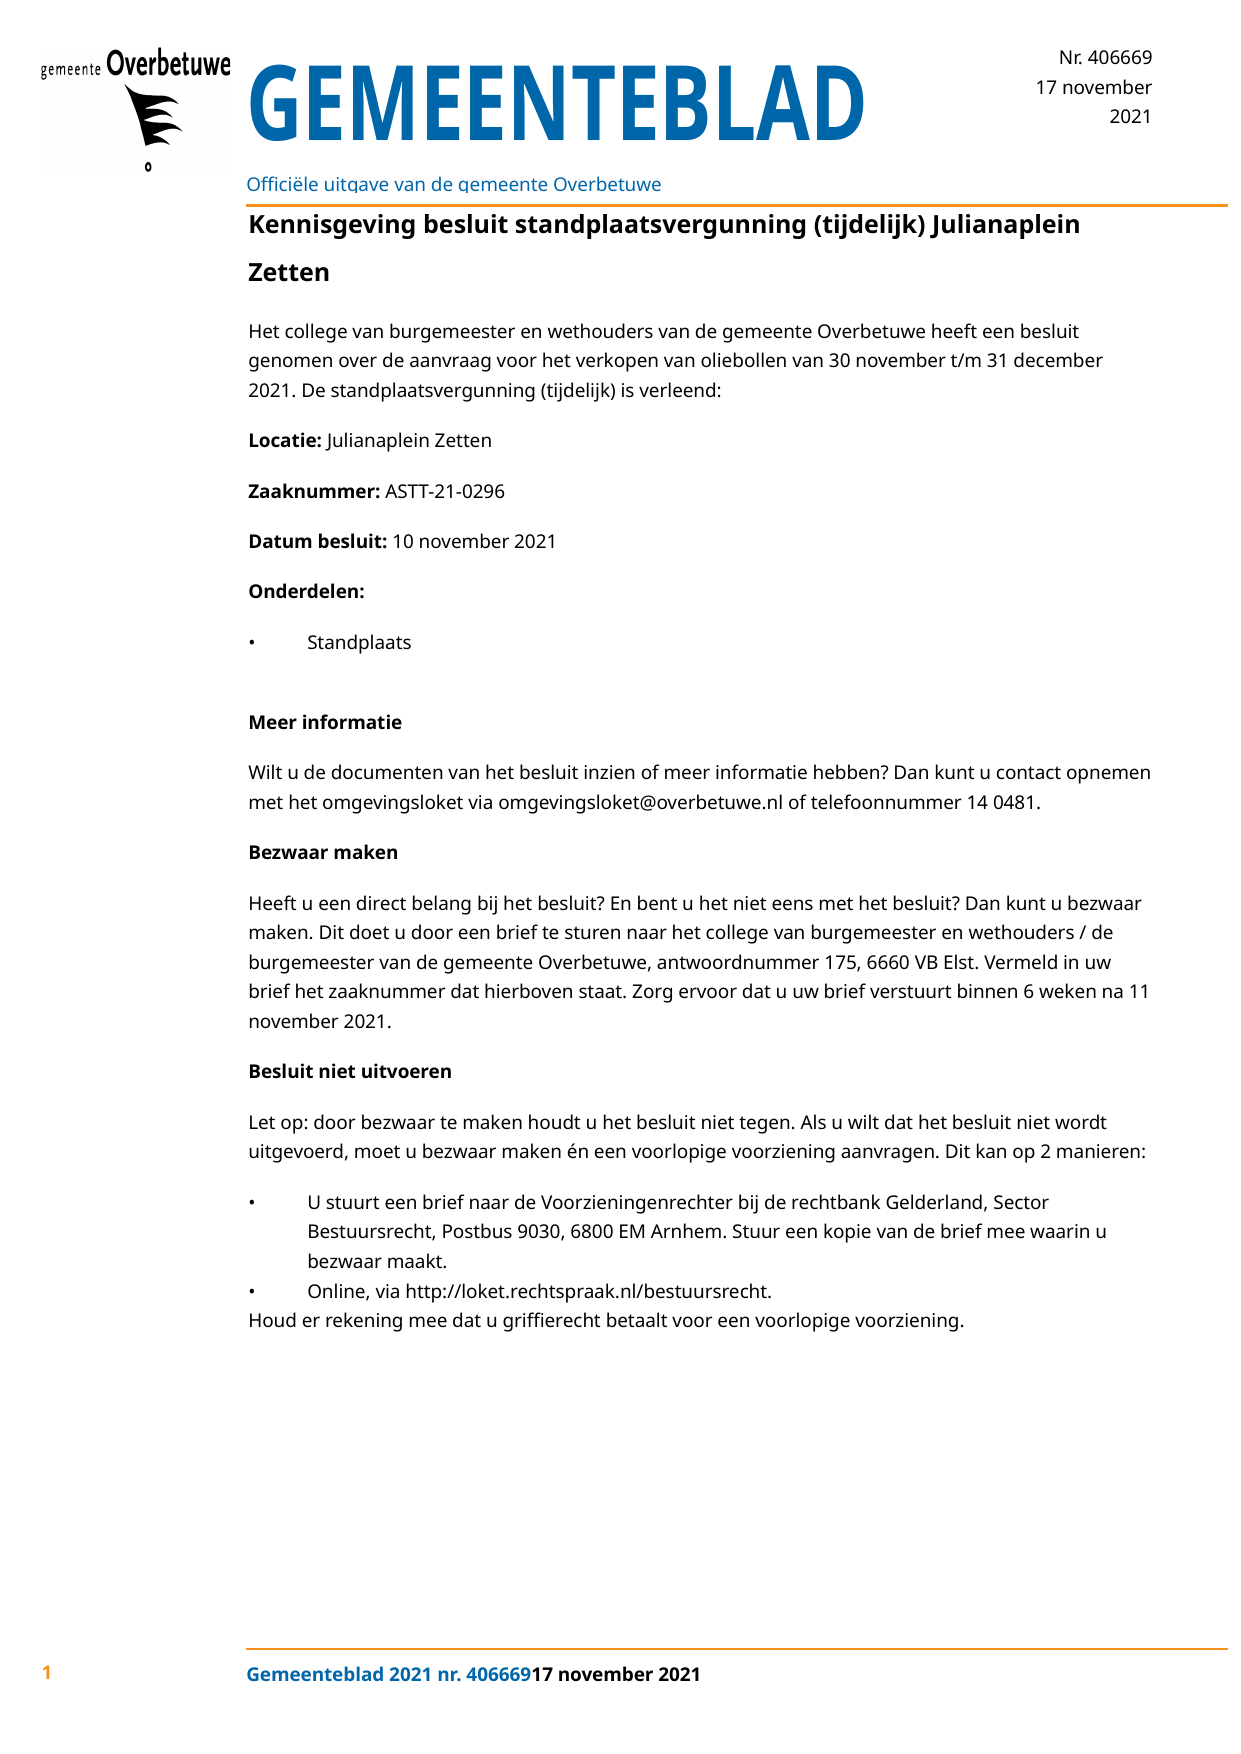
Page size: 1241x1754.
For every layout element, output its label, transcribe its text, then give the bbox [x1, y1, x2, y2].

list Standplaats [248, 629, 1152, 655]
text Datum besluit: 10 november 2021 [248, 528, 1152, 554]
text Wilt u de documenten van het besluit inzien of meer informatie hebben? Dan kunt u contact opnemen met het omgevingsloket via omgevingsloket@overbetuwe.nl of telefoonnummer 14 0481. [248, 759, 1152, 815]
list U stuurt een brief naar de Voorzieningenrechter bij de rechtbank Gelderland, Sector Bestuursrecht, Postbus 9030, 6800 EM Arnhem. Stuur een kopie van de brief mee waarin u bezwaar maakt. [248, 1189, 1152, 1274]
text Meer informatie [248, 709, 1152, 735]
text Kennisgeving besluit standplaatsvergunning (tijdelijk) Julianaplein Zetten [248, 207, 1152, 288]
text Bezwaar maken [248, 839, 1152, 865]
text Onderdelen: [248, 579, 1152, 604]
text Het college van burgemeester en wethouders van de gemeente Overbetuwe heeft een besluit genomen over de aanvraag voor het verkopen van oliebollen van 30 november t/m 31 december 2021. De standplaatsvergunning (tijdelijk) is verleend: [248, 318, 1152, 403]
picture [41, 47, 231, 172]
text Locatie: Julianaplein Zetten [248, 427, 1152, 453]
text Besluit niet uitvoeren [248, 1059, 1152, 1084]
text Let op: door bezwaar te maken houdt u het besluit niet tegen. Als u wilt dat het besluit niet wordt uitgevoerd, moet u bezwaar maken én een voorlopige voorziening aanvragen. Dit kan op 2 manieren: [248, 1109, 1152, 1164]
text Zaaknummer: ASTT-21-0296 [248, 478, 1152, 504]
list Online, via http://loket.rechtspraak.nl/bestuursrecht. [248, 1278, 1152, 1304]
text Heeft u een direct belang bij het besluit? En bent u het niet eens met het besluit? Dan kunt u bezwaar maken. Dit doet u door een brief te sturen naar het college van burgemeester en wethouders / de burgemeester van de gemeente Overbetuwe, antwoordnummer 175, 6660 VB Elst. Vermeld in uw brief het zaaknummer dat hierboven staat. Zorg ervoor dat u uw brief verstuurt binnen 6 weken na 11 november 2021. [248, 890, 1152, 1034]
text Houd er rekening mee dat u griffierecht betaalt voor een voorlopige voorziening. [248, 1307, 1152, 1333]
